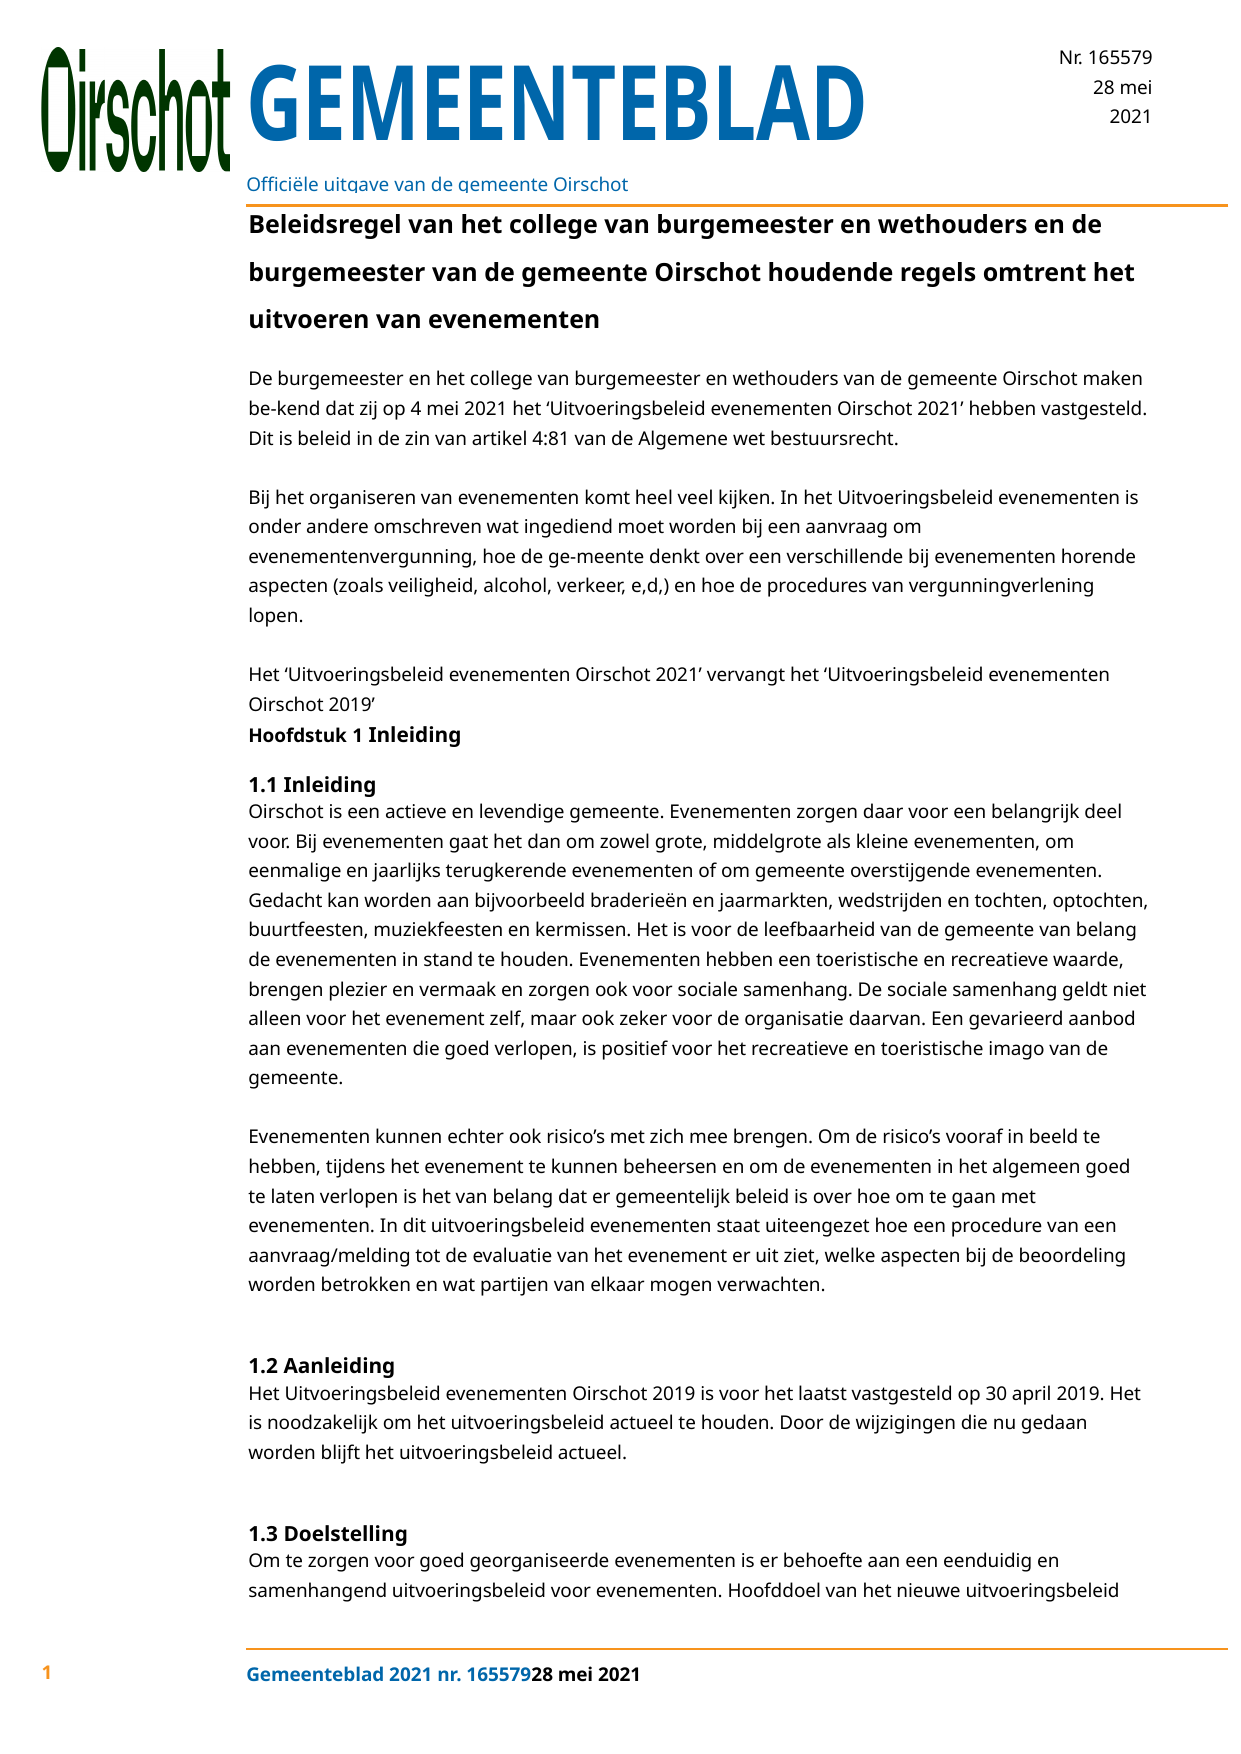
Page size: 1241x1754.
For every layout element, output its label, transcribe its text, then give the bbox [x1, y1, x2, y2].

text Het ‘Uitvoeringsbeleid evenementen Oirschot 2021’ vervangt het ‘Uitvoeringsbeleid evenementen Oirschot 2019’ [248, 661, 1152, 717]
text Bij het organiseren van evenementen komt heel veel kijken. In het Uitvoeringsbeleid evenementen is onder andere omschreven wat ingediend moet worden bij een aanvraag om evenementenvergunning, hoe de ge-meente denkt over een verschillende bij evenementen horende aspecten (zoals veiligheid, alcohol, verkeer, e,d,) en hoe de procedures van vergunningverlening lopen. [248, 484, 1152, 628]
text De burgemeester en het college van burgemeester en wethouders van de gemeente Oirschot maken be-kend dat zij op 4 mei 2021 het ‘Uitvoeringsbeleid evenementen Oirschot 2021’ hebben vastgesteld. Dit is beleid in de zin van artikel 4:81 van de Algemene wet bestuursrecht. [248, 366, 1152, 450]
text Oirschot is een actieve en levendige gemeente. Evenementen zorgen daar voor een belangrijk deel voor. Bij evenementen gaat het dan om zowel grote, middelgrote als kleine evenementen, om eenmalige en jaarlijks terugkerende evenementen of om gemeente overstijgende evenementen. Gedacht kan worden aan bijvoorbeeld braderieën en jaarmarkten, wedstrijden en tochten, optochten, buurtfeesten, muziekfeesten en kermissen. Het is voor de leefbaarheid van de gemeente van belang de evenementen in stand te houden. Evenementen hebben een toeristische en recreatieve waarde, brengen plezier en vermaak en zorgen ook voor sociale samenhang. De sociale samenhang geldt niet alleen voor het evenement zelf, maar ook zeker voor de organisatie daarvan. Een gevarieerd aanbod aan evenementen die goed verlopen, is positief voor het recreatieve en toeristische imago van de gemeente. [248, 798, 1152, 1090]
text Hoofdstuk 1 Inleiding [248, 721, 1152, 749]
text 1.2 Aanleiding [248, 1352, 1152, 1380]
text 1.3 Doelstelling [248, 1519, 1152, 1548]
text Het Uitvoeringsbeleid evenementen Oirschot 2019 is voor het laatst vastgesteld op 30 april 2019. Het is noodzakelijk om het uitvoeringsbeleid actueel te houden. Door de wijzigingen die nu gedaan worden blijft het uitvoeringsbeleid actueel. [248, 1380, 1152, 1465]
text Evenementen kunnen echter ook risico’s met zich mee brengen. Om de risico’s vooraf in beeld te hebben, tijdens het evenement te kunnen beheersen en om de evenementen in het algemeen goed te laten verlopen is het van belang dat er gemeentelijk beleid is over hoe om te gaan met evenementen. In dit uitvoeringsbeleid evenementen staat uiteengezet hoe een procedure van een aanvraag/melding tot de evaluatie van het evenement er uit ziet, welke aspecten bij de beoordeling worden betrokken en wat partijen van elkaar mogen verwachten. [248, 1124, 1152, 1297]
picture [41, 47, 231, 172]
text Beleidsregel van het college van burgemeester en wethouders en de burgemeester van de gemeente Oirschot houdende regels omtrent het uitvoeren van evenementen [248, 207, 1152, 336]
text 1.1 Inleiding [248, 770, 1152, 798]
text Om te zorgen voor goed georganiseerde evenementen is er behoefte aan een eenduidig en samenhangend uitvoeringsbeleid voor evenementen. Hoofddoel van het nieuwe uitvoeringsbeleid [248, 1548, 1152, 1603]
